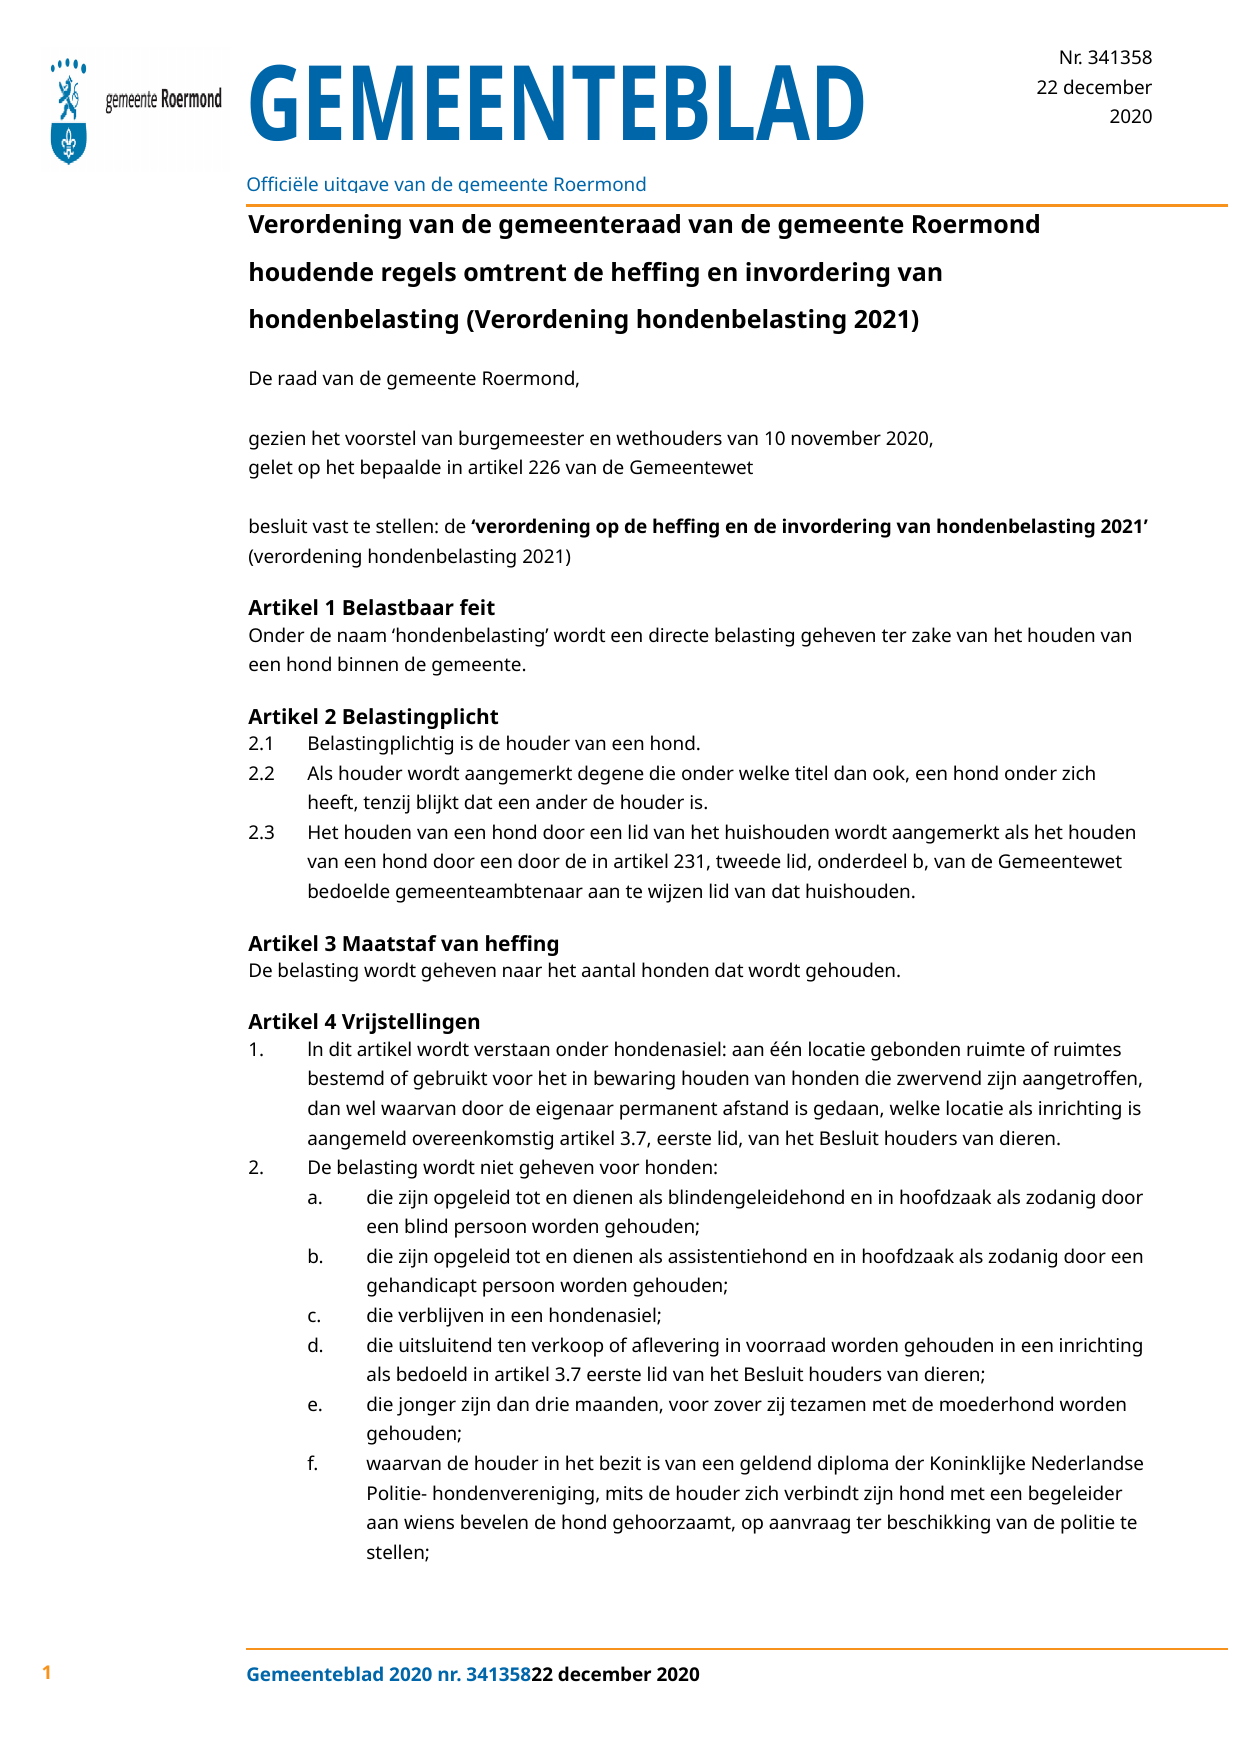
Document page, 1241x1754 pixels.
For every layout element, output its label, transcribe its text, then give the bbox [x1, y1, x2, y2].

text Onder de naam ‘hondenbelasting’ wordt een directe belasting geheven ter zake van het houden van een hond binnen de gemeente. [248, 622, 1152, 677]
text Artikel 3 Maatstaf van heffing [248, 929, 1152, 957]
list die uitsluitend ten verkoop of aflevering in voorraad worden gehouden in een inrichting als bedoeld in artikel 3.7 eerste lid van het Besluit houders van dieren; [307, 1332, 1152, 1387]
list die zijn opgeleid tot en dienen als assistentiehond en in hoofdzaak als zodanig door een gehandicapt persoon worden gehouden; [307, 1243, 1152, 1298]
text Artikel 4 Vrijstellingen [248, 1007, 1152, 1036]
text De belasting wordt geheven naar het aantal honden dat wordt gehouden. [248, 957, 1152, 983]
text Verordening van de gemeenteraad van de gemeente Roermond houdende regels omtrent de heffing en invordering van hondenbelasting (Verordening hondenbelasting 2021) [248, 207, 1152, 336]
text gezien het voorstel van burgemeester en wethouders van 10 november 2020, [248, 425, 1152, 450]
text Artikel 1 Belastbaar feit [248, 593, 1152, 622]
picture [41, 47, 231, 172]
list die jonger zijn dan drie maanden, voor zover zij tezamen met de moederhond worden gehouden; [307, 1391, 1152, 1446]
text gelet op het bepaalde in artikel 226 van de Gemeentewet [248, 454, 1152, 480]
list die zijn opgeleid tot en dienen als blindengeleidehond en in hoofdzaak als zodanig door een blind persoon worden gehouden; [307, 1184, 1152, 1239]
list waarvan de houder in het bezit is van een geldend diploma der Koninklijke Nederlandse Politie- hondenvereniging, mits de houder zich verbindt zijn hond met een begeleider aan wiens bevelen de hond gehoorzaamt, op aanvraag ter beschikking van de politie te stellen; [307, 1450, 1152, 1564]
list ln dit artikel wordt verstaan onder hondenasiel: aan één locatie gebonden ruimte of ruimtes bestemd of gebruikt voor het in bewaring houden van honden die zwervend zijn aangetroffen, dan wel waarvan door de eigenaar permanent afstand is gedaan, welke locatie als inrichting is aangemeld overeenkomstig artikel 3.7, eerste lid, van het Besluit houders van dieren. [248, 1036, 1152, 1150]
text (verordening hondenbelasting 2021) [248, 543, 1152, 569]
list De belasting wordt niet geheven voor honden: [248, 1154, 1152, 1180]
list die verblijven in een hondenasiel; [307, 1302, 1152, 1328]
list Als houder wordt aangemerkt degene die onder welke titel dan ook, een hond onder zich heeft, tenzij blijkt dat een ander de houder is. [248, 760, 1152, 815]
text besluit vast te stellen: de ‘verordening op de heffing en de invordering van hondenbelasting 2021’ [248, 513, 1152, 539]
list Het houden van een hond door een lid van het huishouden wordt aangemerkt als het houden van een hond door een door de in artikel 231, tweede lid, onderdeel b, van de Gemeentewet bedoelde gemeenteambtenaar aan te wijzen lid van dat huishouden. [248, 819, 1152, 904]
text De raad van de gemeente Roermond, [248, 366, 1152, 391]
text Artikel 2 Belastingplicht [248, 702, 1152, 730]
list Belastingplichtig is de houder van een hond. [248, 730, 1152, 756]
